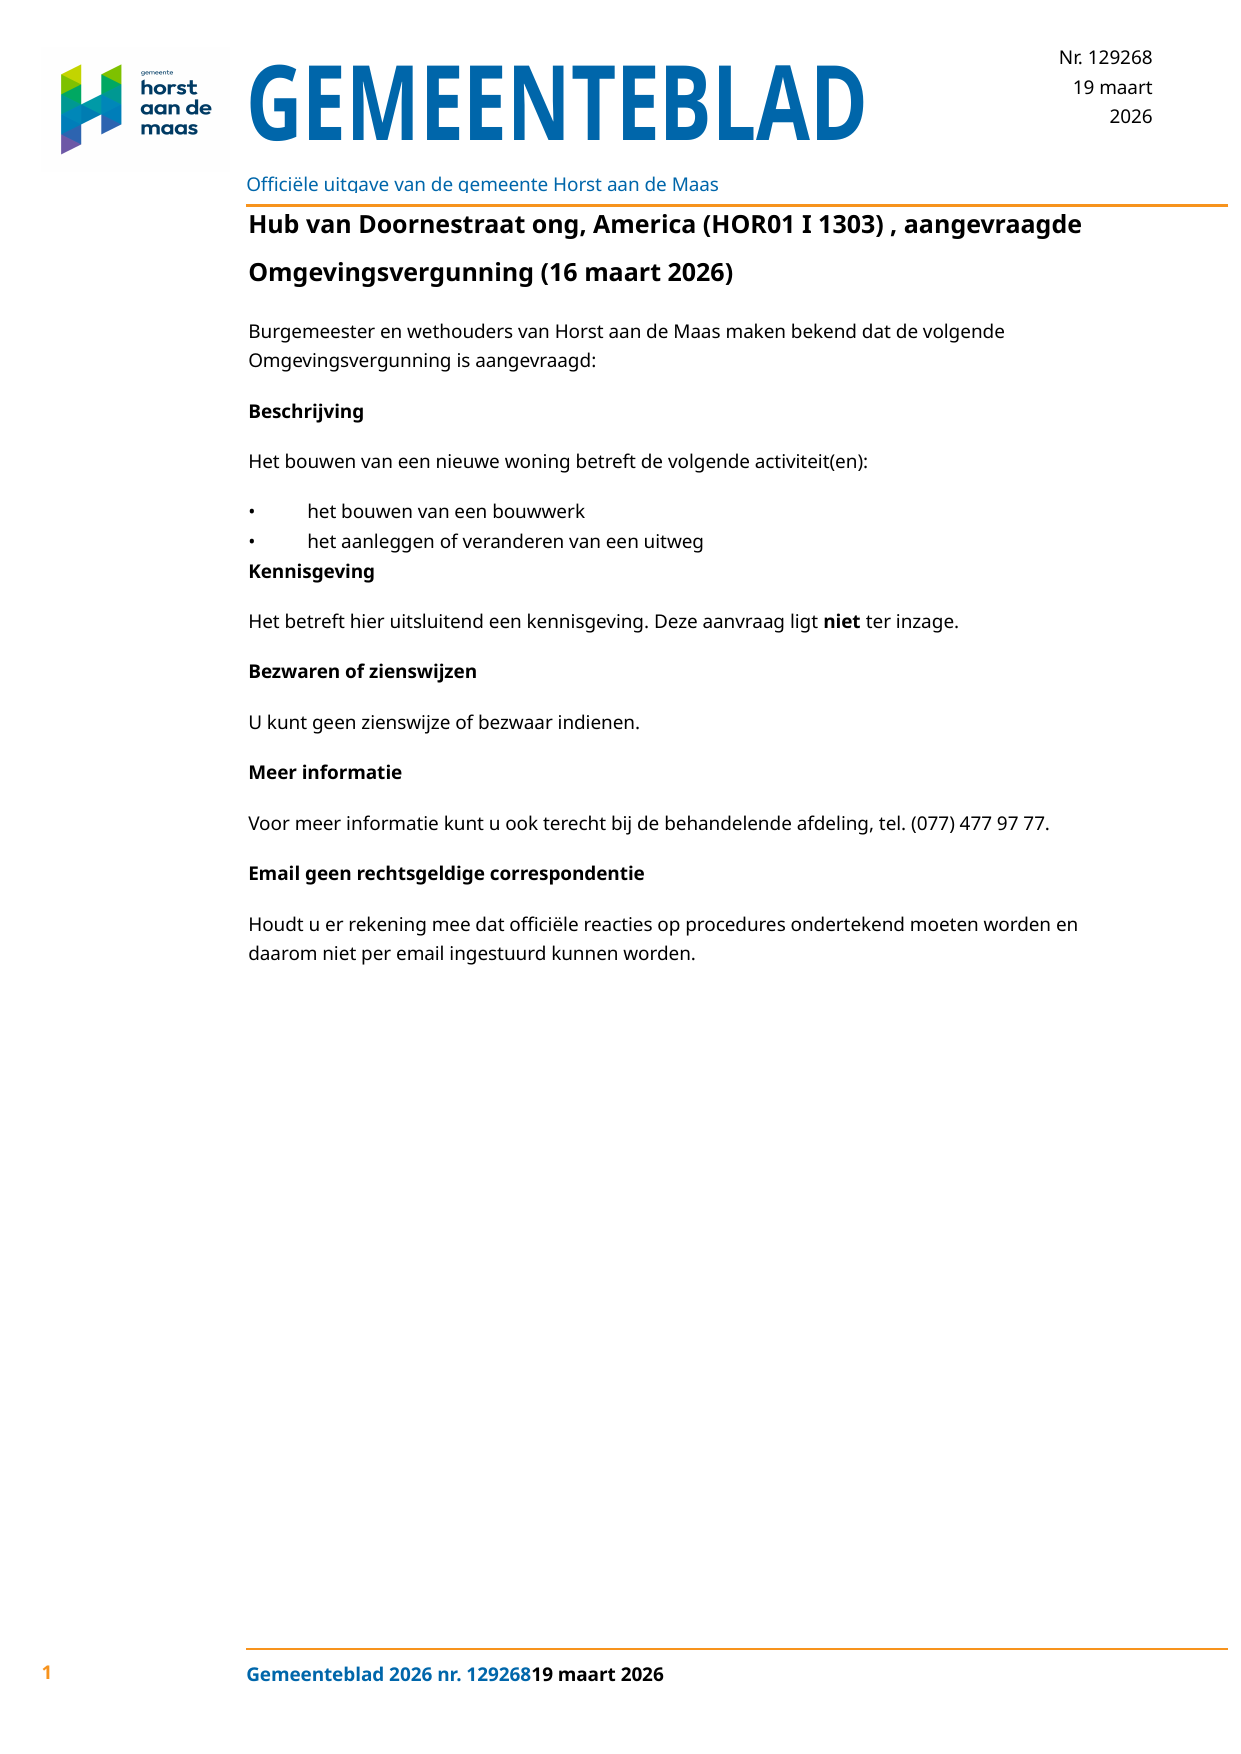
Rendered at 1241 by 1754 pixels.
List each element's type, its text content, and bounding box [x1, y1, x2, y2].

text Burgemeester en wethouders van Horst aan de Maas maken bekend dat de volgende Omgevingsvergunning is aangevraagd: [248, 318, 1152, 373]
text U kunt geen zienswijze of bezwaar indienen. [248, 709, 1152, 735]
text Meer informatie [248, 759, 1152, 785]
text Hub van Doornestraat ong, America (HOR01 I 1303) , aangevraagde Omgevingsvergunning (16 maart 2026) [248, 207, 1152, 288]
text Het betreft hier uitsluitend een kennisgeving. Deze aanvraag ligt niet ter inzage. [248, 608, 1152, 634]
list het aanleggen of veranderen van een uitweg [248, 528, 1152, 554]
text Email geen rechtsgeldige correspondentie [248, 860, 1152, 886]
list het bouwen van een bouwwerk [248, 499, 1152, 524]
text Voor meer informatie kunt u ook terecht bij de behandelende afdeling, tel. (077) 477 97 77. [248, 810, 1152, 836]
picture [41, 47, 231, 172]
text Beschrijving [248, 398, 1152, 424]
text Het bouwen van een nieuwe woning betreft de volgende activiteit(en): [248, 448, 1152, 474]
text Kennisgeving [248, 558, 1152, 584]
text Houdt u er rekening mee dat officiële reacties op procedures ondertekend moeten worden en daarom niet per email ingestuurd kunnen worden. [248, 911, 1152, 966]
text Bezwaren of zienswijzen [248, 659, 1152, 684]
